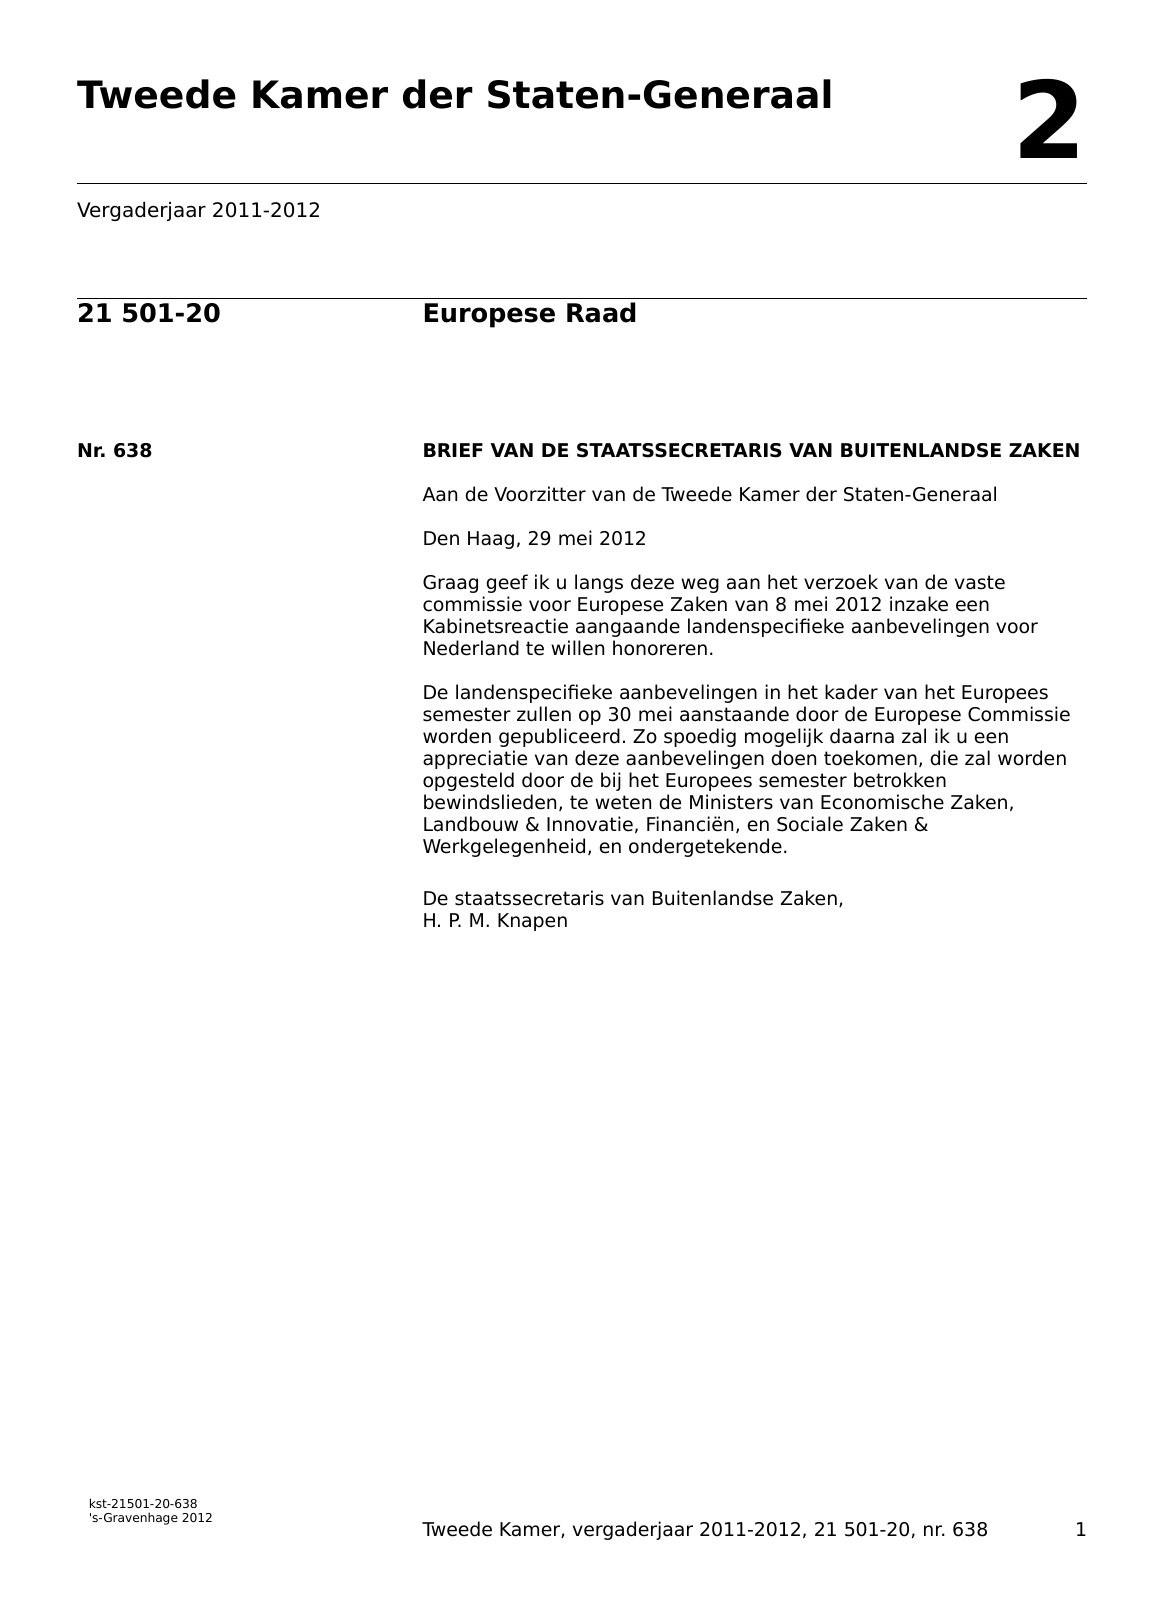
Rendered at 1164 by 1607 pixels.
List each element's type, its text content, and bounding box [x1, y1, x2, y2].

text Graag geef ik u langs deze weg aan het verzoek van de vaste commissie voor Europese Zaken van 8 mei 2012 inzake een Kabinetsreactie aangaande landenspecifieke aanbevelingen voor Nederland te willen honoreren. [422, 572, 1087, 660]
text kst-21501-20-638 [88, 1497, 323, 1511]
text De landenspecifieke aanbevelingen in het kader van het Europees semester zullen op 30 mei aanstaande door de Europese Commissie worden gepubliceerd. Zo spoedig mogelijk daarna zal ik u een appreciatie van deze aanbevelingen doen toekomen, die zal worden opgesteld door de bij het Europees semester betrokken bewindslieden, te weten de Ministers van Economische Zaken, Landbouw & Innovatie, Financiën, en Sociale Zaken & Werkgelegenheid, en ondergetekende. [422, 682, 1087, 858]
table_header 2 [886, 59, 1087, 183]
table_header Tweede Kamer der Staten-Generaal [77, 59, 886, 183]
text Aan de Voorzitter van de Tweede Kamer der Staten-Generaal [422, 484, 1087, 506]
table_cell Vergaderjaar 2011-2012 [77, 184, 1087, 298]
text 's-Gravenhage 2012 [88, 1511, 323, 1525]
subtitle Nr. 638 BRIEF VAN DE STAATSSECRETARIS VAN BUITENLANDSE ZAKEN [77, 440, 1087, 462]
text Den Haag, 29 mei 2012 [422, 528, 1087, 550]
text De staatssecretaris van Buitenlandse Zaken, H. P. M. Knapen [422, 888, 1087, 932]
subtitle 21 501-20 Europese Raad [77, 299, 1087, 329]
